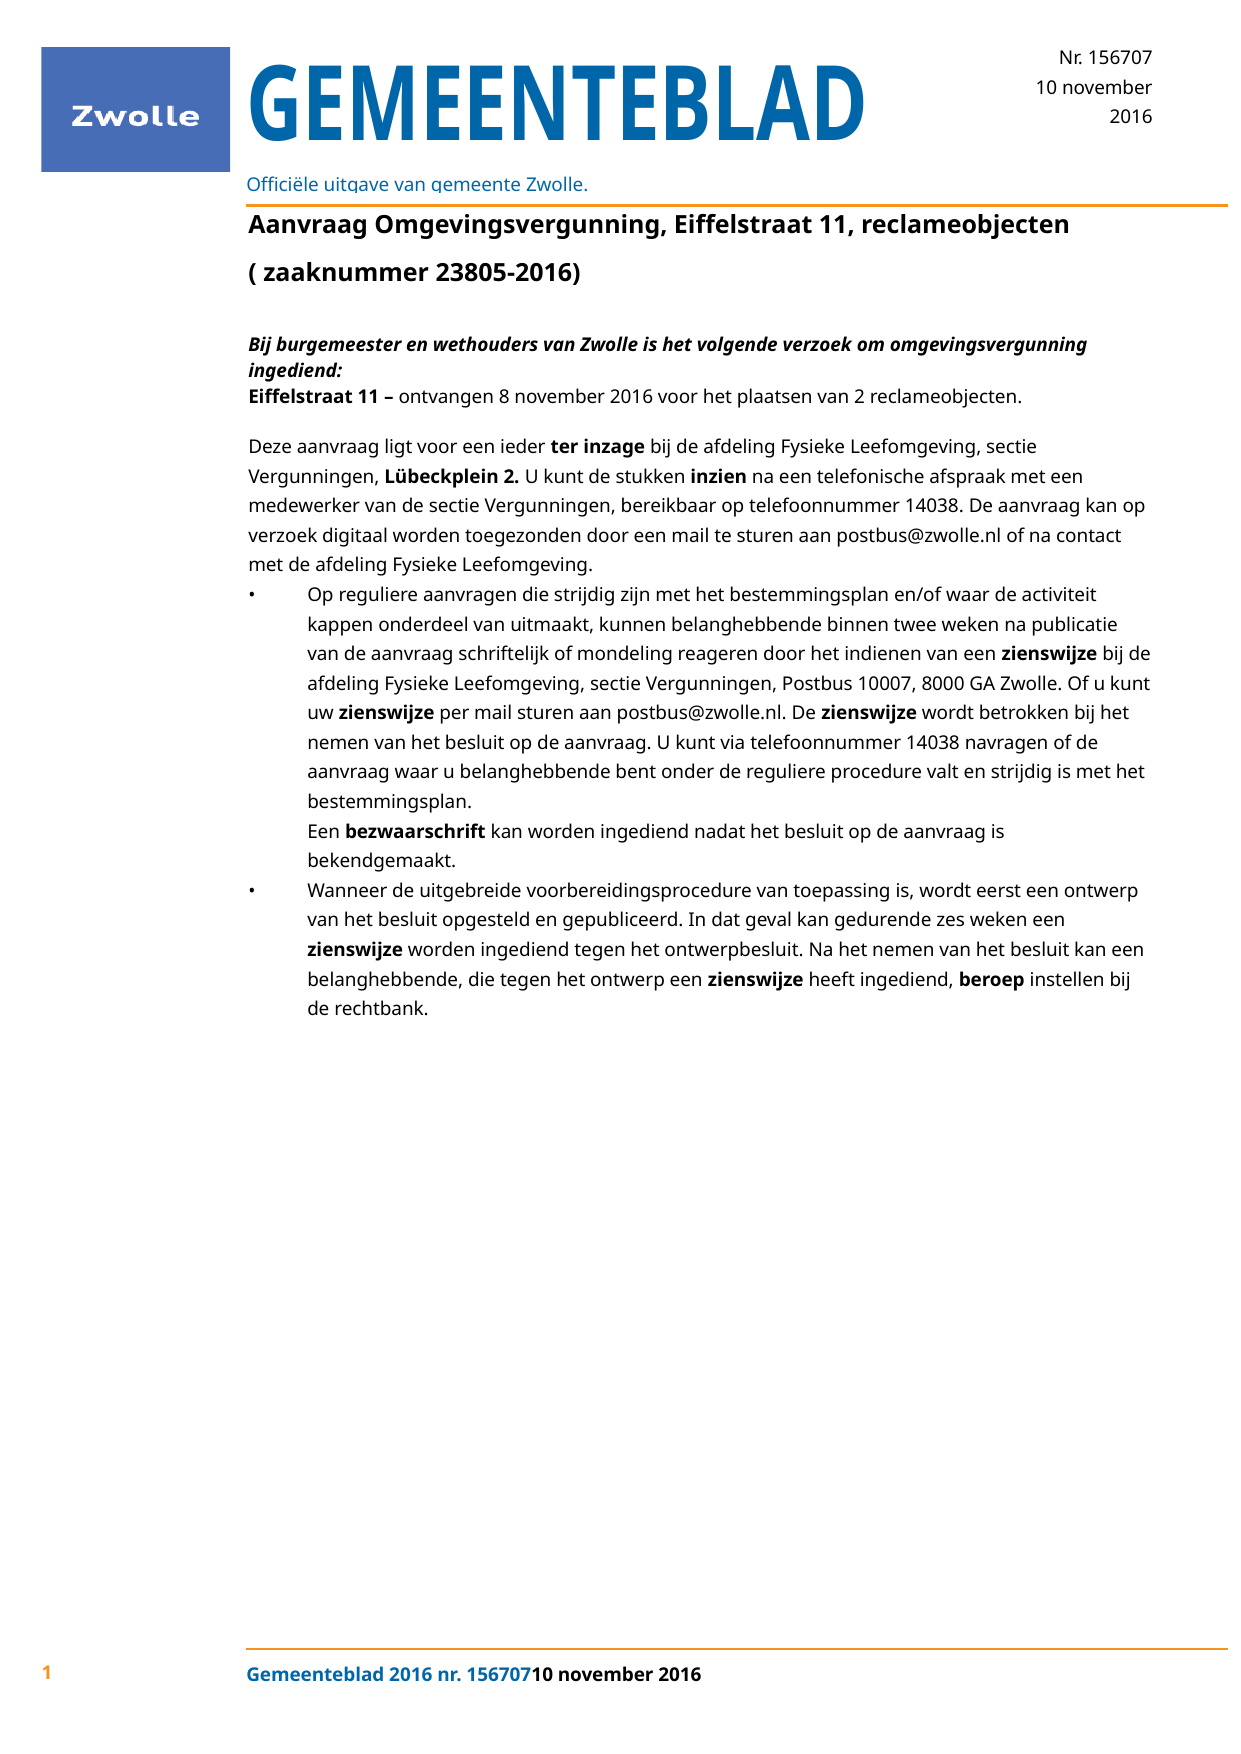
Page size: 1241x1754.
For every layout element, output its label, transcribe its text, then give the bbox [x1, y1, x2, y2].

list Wanneer de uitgebreide voorbereidingsprocedure van toepassing is, wordt eerst een ontwerp van het besluit opgesteld en gepubliceerd. In dat geval kan gedurende zes weken een zienswijze worden ingediend tegen het ontwerpbesluit. Na het nemen van het besluit kan een belanghebbende, die tegen het ontwerp een zienswijze heeft ingediend, beroep instellen bij de rechtbank. [248, 877, 1152, 1021]
list Op reguliere aanvragen die strijdig zijn met het bestemmingsplan en/of waar de activiteit kappen onderdeel van uitmaakt, kunnen belanghebbende binnen twee weken na publicatie van de aanvraag schriftelijk of mondeling reageren door het indienen van een zienswijze bij de afdeling Fysieke Leefomgeving, sectie Vergunningen, Postbus 10007, 8000 GA Zwolle. Of u kunt uw zienswijze per mail sturen aan postbus@zwolle.nl. De zienswijze wordt betrokken bij het nemen van het besluit op de aanvraag. U kunt via telefoonnummer 14038 navragen of de aanvraag waar u belanghebbende bent onder de reguliere procedure valt en strijdig is met het bestemmingsplan. [248, 581, 1152, 814]
text Bij burgemeester en wethouders van Zwolle is het volgende verzoek om omgevingsvergunning ingediend: [248, 331, 1152, 383]
picture [41, 47, 231, 172]
text Deze aanvraag ligt voor een ieder ter inzage bij de afdeling Fysieke Leefomgeving, sectie Vergunningen, Lübeckplein 2. U kunt de stukken inzien na een telefonische afspraak met een medewerker van de sectie Vergunningen, bereikbaar op telefoonnummer 14038. De aanvraag kan op verzoek digitaal worden toegezonden door een mail te sturen aan postbus@zwolle.nl of na contact met de afdeling Fysieke Leefomgeving. [248, 433, 1152, 577]
text Eiffelstraat 11 – ontvangen 8 november 2016 voor het plaatsen van 2 reclameobjecten. [248, 383, 1152, 409]
text Aanvraag Omgevingsvergunning, Eiffelstraat 11, reclameobjecten ( zaaknummer 23805-2016) [248, 207, 1152, 288]
list Een bezwaarschrift kan worden ingediend nadat het besluit op de aanvraag is bekendgemaakt. [248, 818, 1152, 873]
